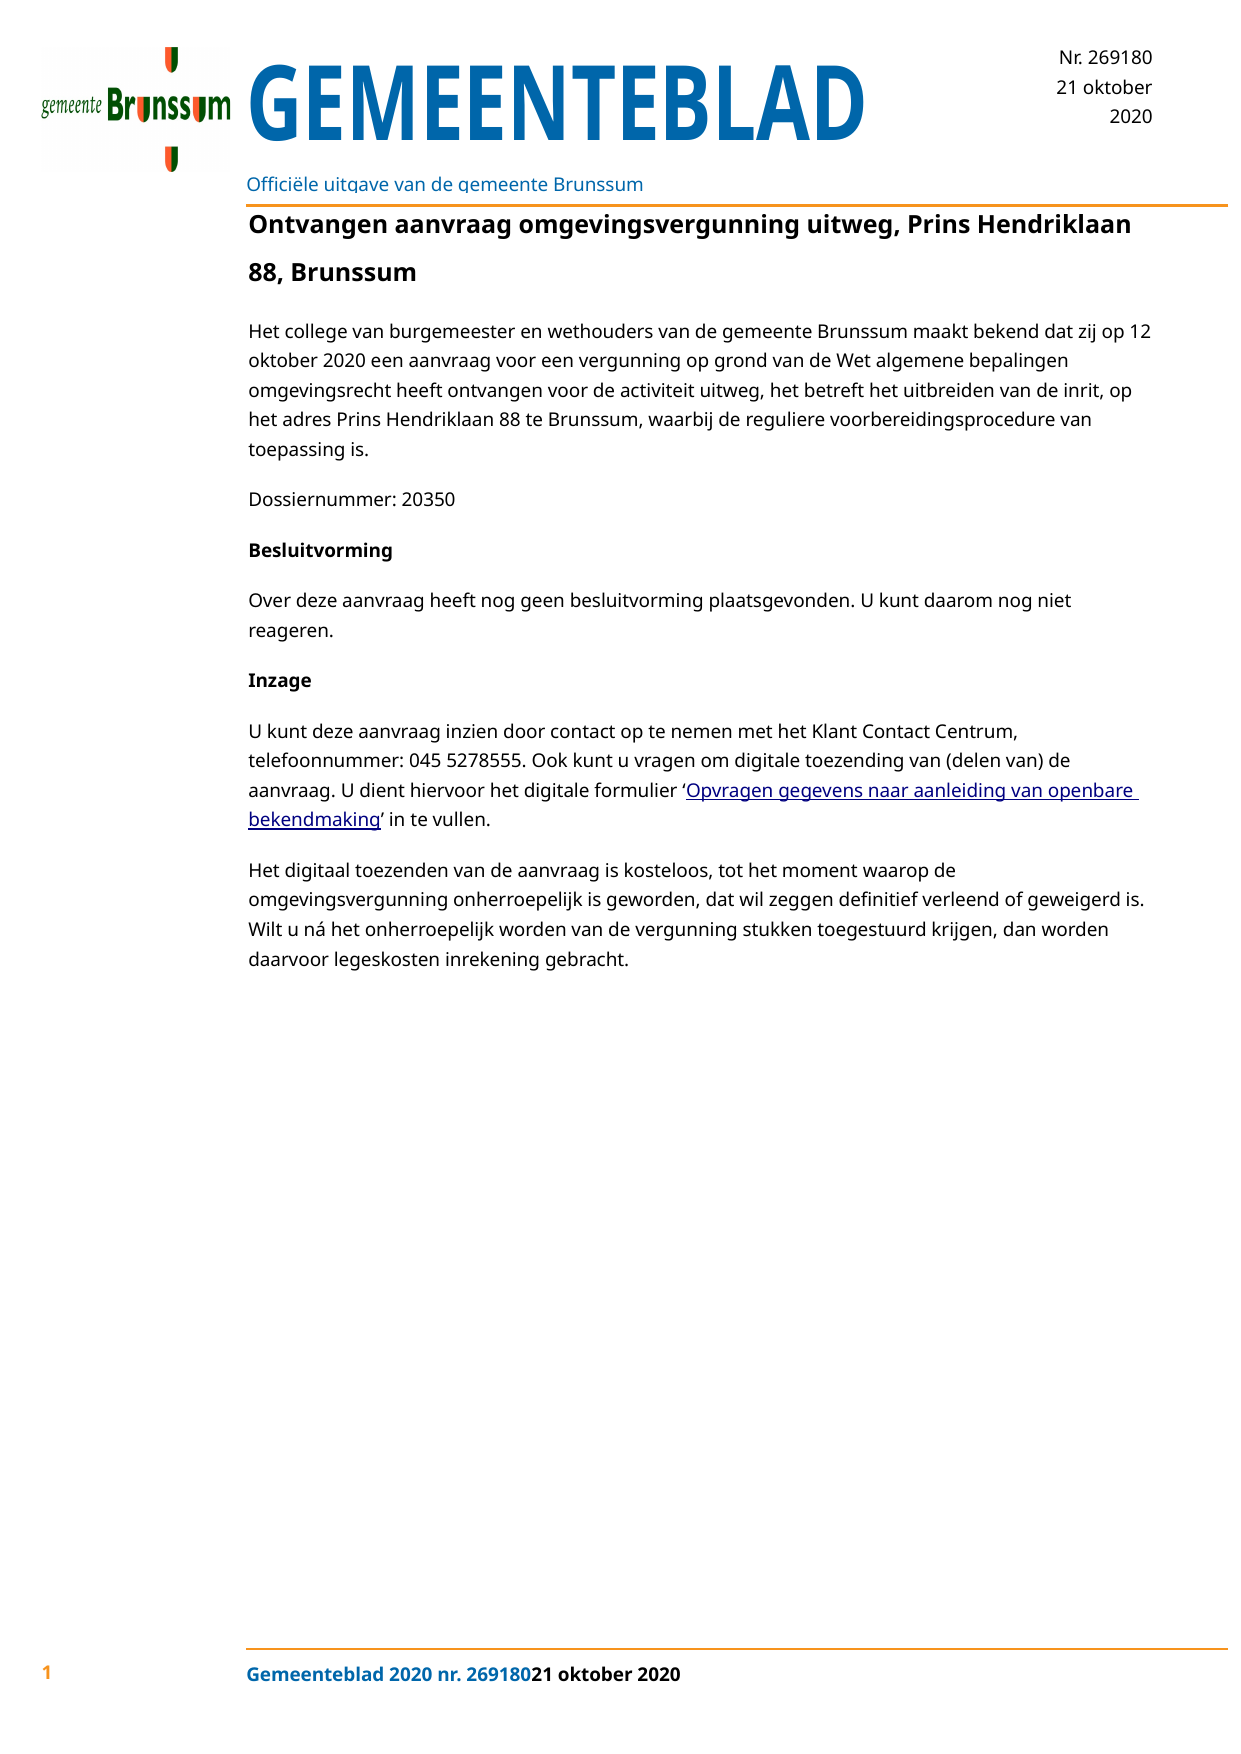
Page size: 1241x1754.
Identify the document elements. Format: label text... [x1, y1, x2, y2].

text Besluitvorming [248, 537, 1152, 563]
text Over deze aanvraag heeft nog geen besluitvorming plaatsgevonden. U kunt daarom nog niet reageren. [248, 587, 1152, 643]
text Inzage [248, 667, 1152, 693]
text Ontvangen aanvraag omgevingsvergunning uitweg, Prins Hendriklaan 88, Brunssum [248, 207, 1152, 288]
text U kunt deze aanvraag inzien door contact op te nemen met het Klant Contact Centrum, telefoonnummer: 045 5278555. Ook kunt u vragen om digitale toezending van (delen van) de aanvraag. U dient hiervoor het digitale formulier ‘Opvragen gegevens naar aanleiding van openbare bekendmaking’ in te vullen. [248, 718, 1152, 832]
text Het college van burgemeester en wethouders van de gemeente Brunssum maakt bekend dat zij op 12 oktober 2020 een aanvraag voor een vergunning op grond van de Wet algemene bepalingen omgevingsrecht heeft ontvangen voor de activiteit uitweg, het betreft het uitbreiden van de inrit, op het adres Prins Hendriklaan 88 te Brunssum, waarbij de reguliere voorbereidingsprocedure van toepassing is. [248, 318, 1152, 462]
text Het digitaal toezenden van de aanvraag is kosteloos, tot het moment waarop de omgevingsvergunning onherroepelijk is geworden, dat wil zeggen definitief verleend of geweigerd is. Wilt u ná het onherroepelijk worden van de vergunning stukken toegestuurd krijgen, dan worden daarvoor legeskosten inrekening gebracht. [248, 857, 1152, 972]
text Dossiernummer: 20350 [248, 487, 1152, 512]
picture [41, 47, 231, 172]
